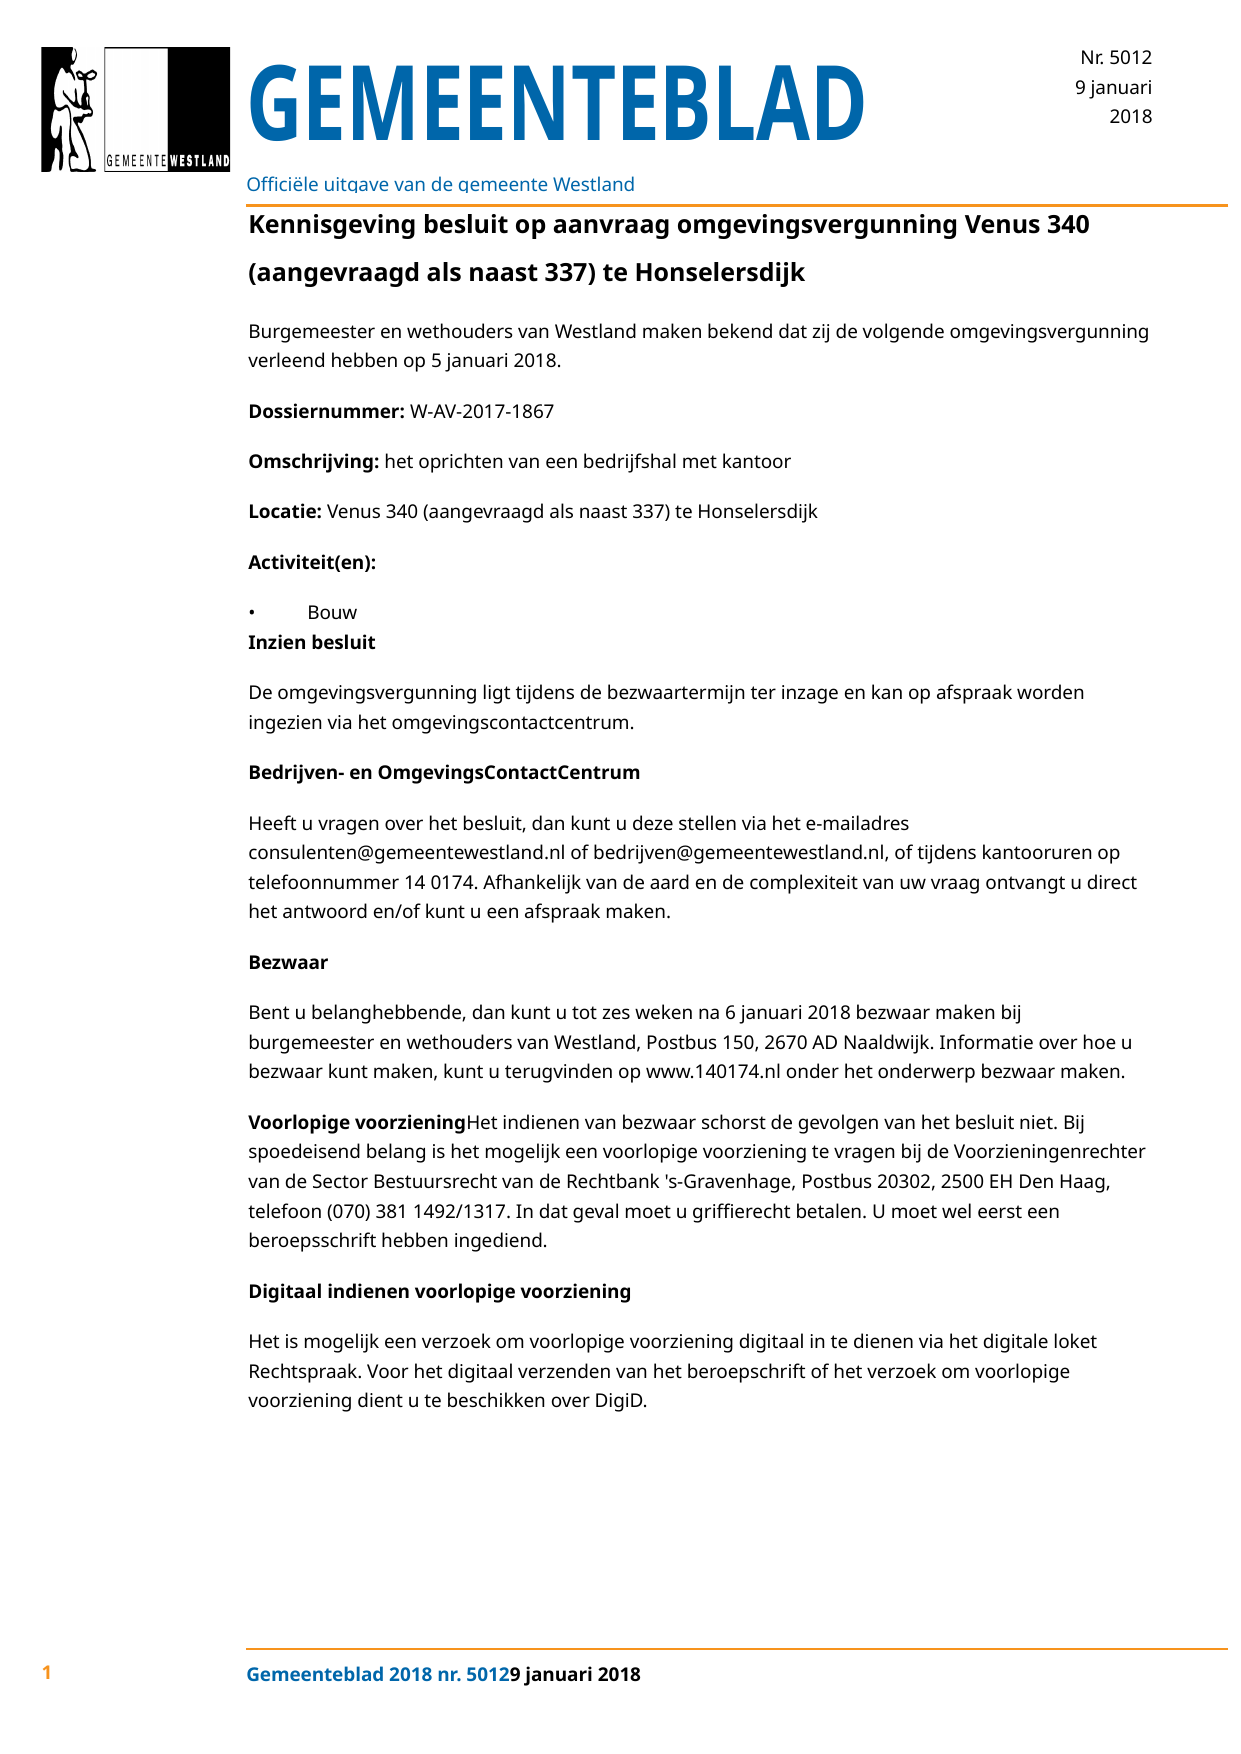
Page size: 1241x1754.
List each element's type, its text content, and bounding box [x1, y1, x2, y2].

text Bent u belanghebbende, dan kunt u tot zes weken na 6 januari 2018 bezwaar maken bij burgemeester en wethouders van Westland, Postbus 150, 2670 AD Naaldwijk. Informatie over hoe u bezwaar kunt maken, kunt u terugvinden op www.140174.nl onder het onderwerp bezwaar maken. [248, 999, 1152, 1084]
text Locatie: Venus 340 (aangevraagd als naast 337) te Honselersdijk [248, 499, 1152, 524]
text Burgemeester en wethouders van Westland maken bekend dat zij de volgende omgevingsvergunning verleend hebben op 5 januari 2018. [248, 318, 1152, 373]
text Bedrijven- en OmgevingsContactCentrum [248, 759, 1152, 785]
text Digitaal indienen voorlopige voorziening [248, 1278, 1152, 1304]
text De omgevingsvergunning ligt tijdens de bezwaartermijn ter inzage en kan op afspraak worden ingezien via het omgevingscontactcentrum. [248, 679, 1152, 735]
text Inzien besluit [248, 629, 1152, 655]
text Dossiernummer: W-AV-2017-1867 [248, 398, 1152, 424]
text Kennisgeving besluit op aanvraag omgevingsvergunning Venus 340 (aangevraagd als naast 337) te Honselersdijk [248, 207, 1152, 288]
picture [41, 47, 231, 172]
text Activiteit(en): [248, 549, 1152, 575]
text Het is mogelijk een verzoek om voorlopige voorziening digitaal in te dienen via het digitale loket Rechtspraak. Voor het digitaal verzenden van het beroepschrift of het verzoek om voorlopige voorziening dient u te beschikken over DigiD. [248, 1328, 1152, 1413]
text Omschrijving: het oprichten van een bedrijfshal met kantoor [248, 448, 1152, 474]
text Heeft u vragen over het besluit, dan kunt u deze stellen via het e-mailadres consulenten@gemeentewestland.nl of bedrijven@gemeentewestland.nl, of tijdens kantooruren op telefoonnummer 14 0174. Afhankelijk van de aard en de complexiteit van uw vraag ontvangt u direct het antwoord en/of kunt u een afspraak maken. [248, 810, 1152, 924]
text Voorlopige voorzieningHet indienen van bezwaar schorst de gevolgen van het besluit niet. Bij spoedeisend belang is het mogelijk een voorlopige voorziening te vragen bij de Voorzieningenrechter van de Sector Bestuursrecht van de Rechtbank 's-Gravenhage, Postbus 20302, 2500 EH Den Haag, telefoon (070) 381 1492/1317. In dat geval moet u griffierecht betalen. U moet wel eerst een beroepsschrift hebben ingediend. [248, 1109, 1152, 1253]
text Bezwaar [248, 949, 1152, 975]
list Bouw [248, 599, 1152, 625]
